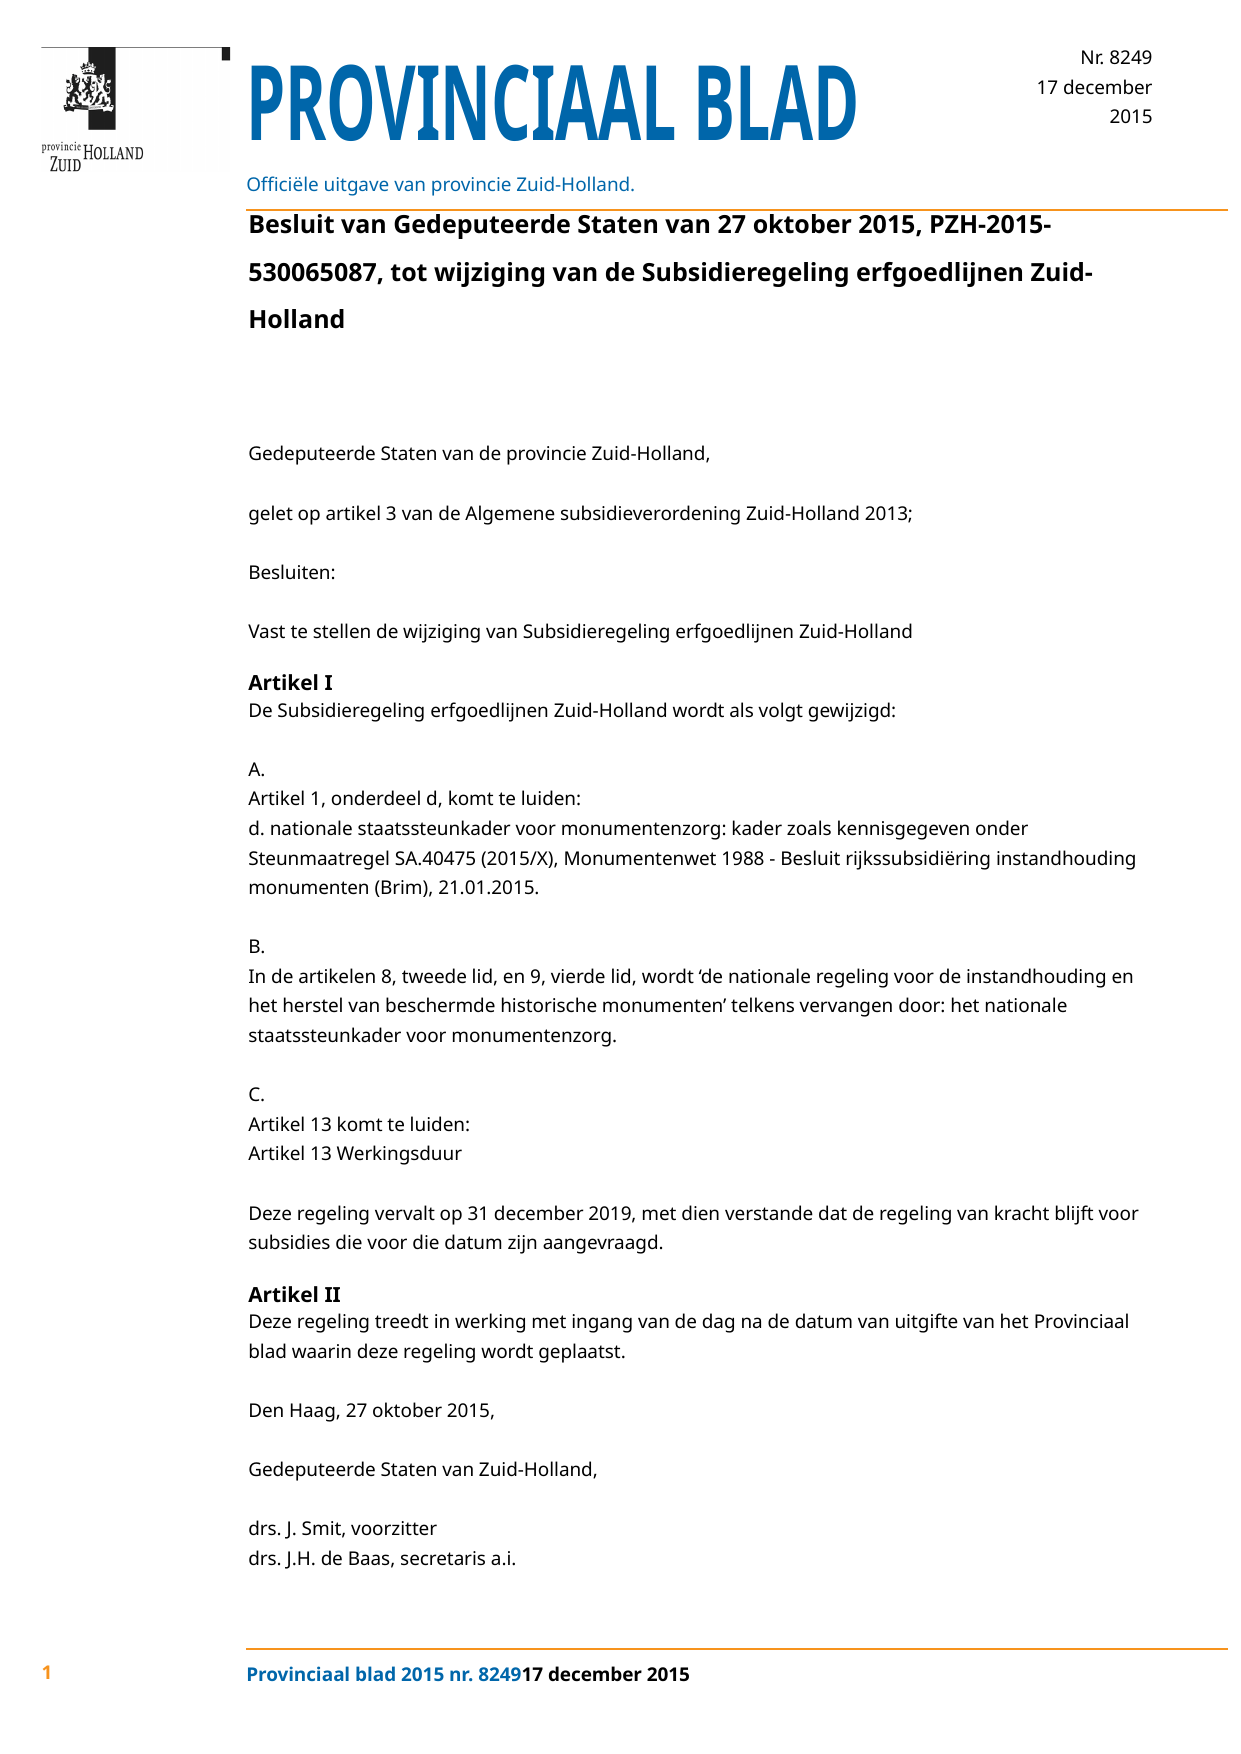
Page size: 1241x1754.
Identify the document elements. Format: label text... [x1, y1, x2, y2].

text drs. J.H. de Baas, secretaris a.i. [248, 1545, 1152, 1571]
text In de artikelen 8, tweede lid, en 9, vierde lid, wordt ‘de nationale regeling voor de instandhouding en het herstel van beschermde historische monumenten’ telkens vervangen door: het nationale staatssteunkader voor monumentenzorg. [248, 963, 1152, 1048]
text Besluit van Gedeputeerde Staten van 27 oktober 2015, PZH-2015-530065087, tot wijziging van de Subsidieregeling erfgoedlijnen Zuid-Holland [248, 211, 1152, 336]
text Besluiten: [248, 559, 1152, 584]
text Vast te stellen de wijziging van Subsidieregeling erfgoedlijnen Zuid-Holland [248, 618, 1152, 644]
text Deze regeling vervalt op 31 december 2019, met dien verstande dat de regeling van kracht blijft voor subsidies die voor die datum zijn aangevraagd. [248, 1200, 1152, 1255]
text Gedeputeerde Staten van Zuid-Holland, [248, 1456, 1152, 1482]
text Artikel 1, onderdeel d, komt te luiden: [248, 786, 1152, 811]
text Artikel I [248, 668, 1152, 697]
text De Subsidieregeling erfgoedlijnen Zuid-Holland wordt als volgt gewijzigd: [248, 697, 1152, 723]
text Gedeputeerde Staten van de provincie Zuid-Holland, [248, 441, 1152, 466]
text Artikel 13 komt te luiden: [248, 1111, 1152, 1137]
text Artikel 13 Werkingsduur [248, 1141, 1152, 1166]
text B. [248, 933, 1152, 959]
text drs. J. Smit, voorzitter [248, 1515, 1152, 1541]
text gelet op artikel 3 van de Algemene subsidieverordening Zuid-Holland 2013; [248, 500, 1152, 525]
text A. [248, 756, 1152, 782]
text d. nationale staatssteunkader voor monumentenzorg: kader zoals kennisgegeven onder Steunmaatregel SA.40475 (2015/X), Monumentenwet 1988 - Besluit rijkssubsidiëring instandhouding monumenten (Brim), 21.01.2015. [248, 815, 1152, 900]
text C. [248, 1081, 1152, 1107]
text Deze regeling treedt in werking met ingang van de dag na de datum van uitgifte van het Provinciaal blad waarin deze regeling wordt geplaatst. [248, 1308, 1152, 1363]
text Den Haag, 27 oktober 2015, [248, 1397, 1152, 1423]
text Artikel II [248, 1280, 1152, 1308]
picture [41, 47, 231, 172]
